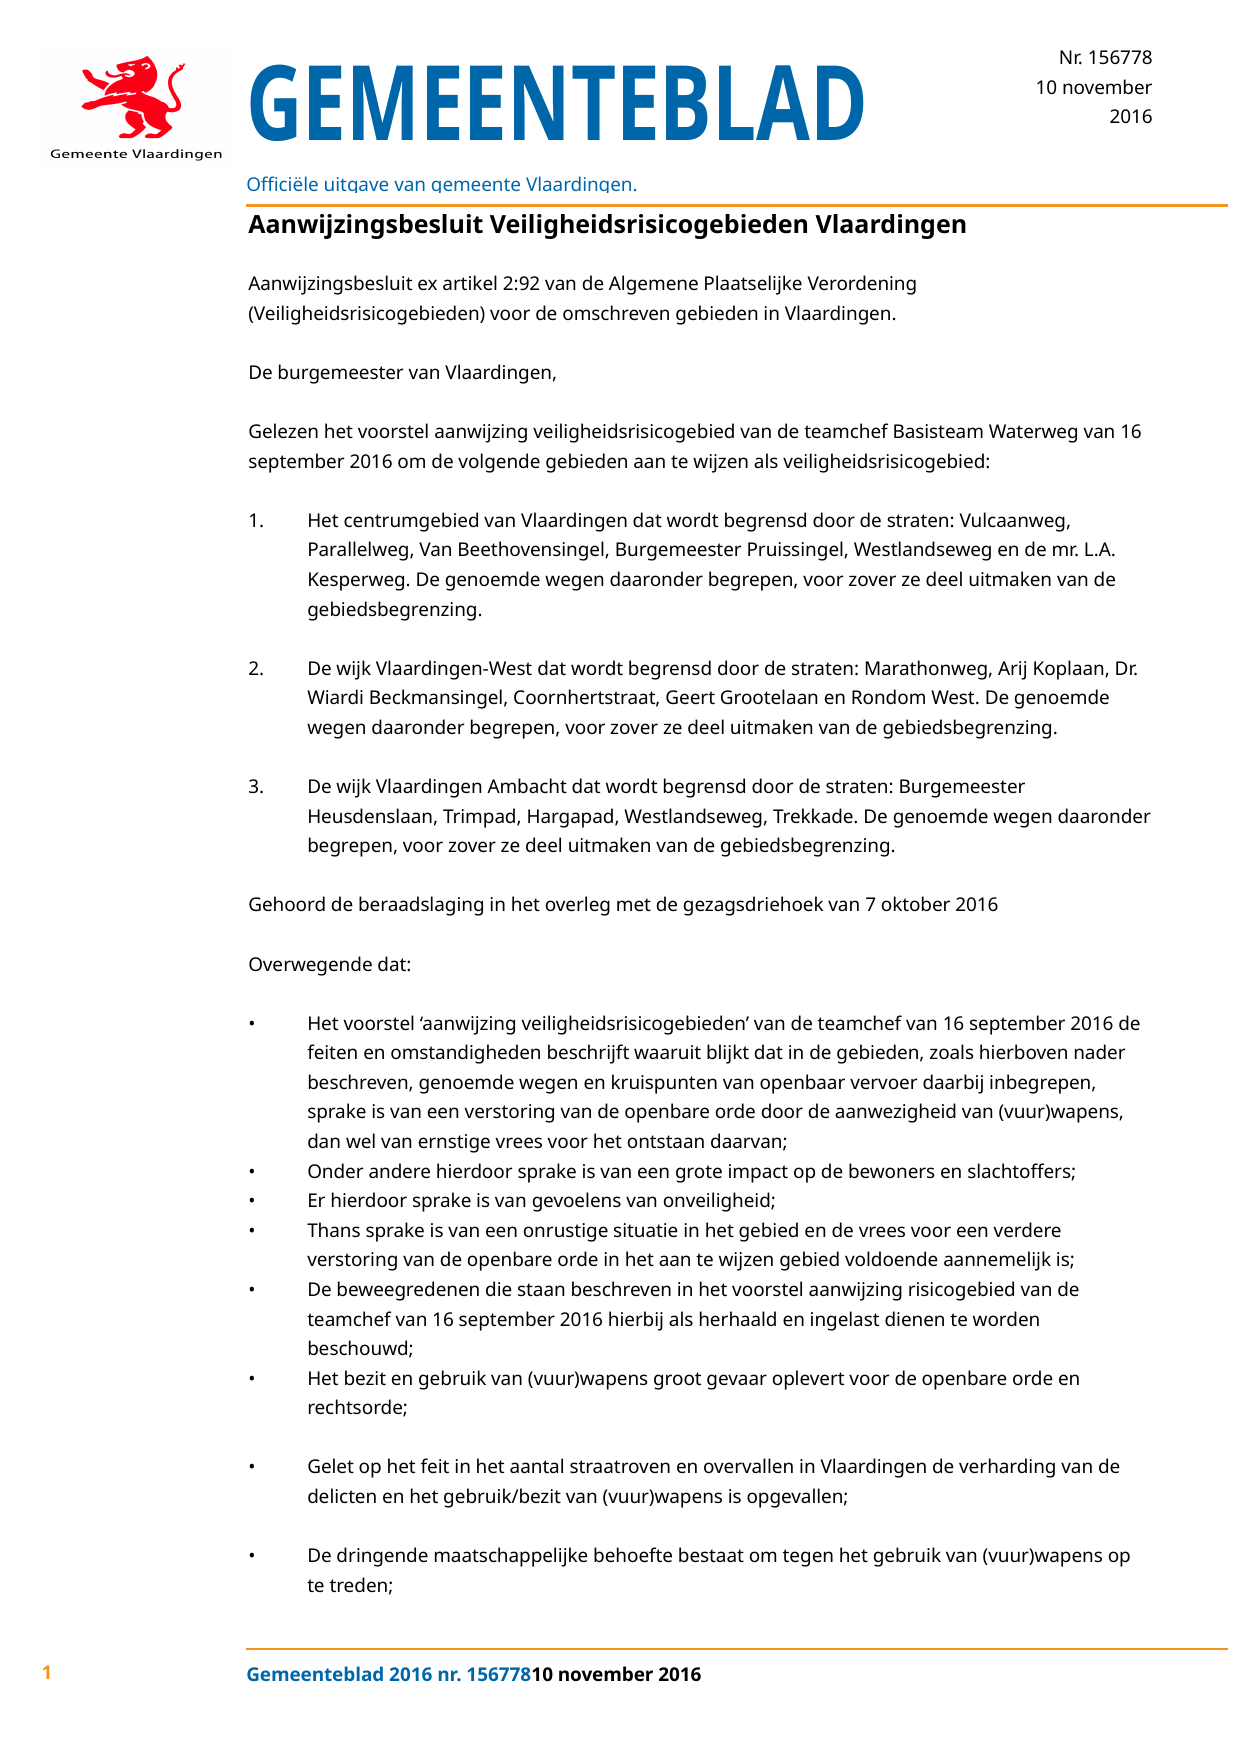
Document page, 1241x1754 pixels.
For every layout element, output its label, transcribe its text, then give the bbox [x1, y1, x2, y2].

list Onder andere hierdoor sprake is van een grote impact op de bewoners en slachtoffers; [248, 1158, 1152, 1183]
text Gehoord de beraadslaging in het overleg met de gezagsdriehoek van 7 oktober 2016 [248, 892, 1152, 917]
list Gelet op het feit in het aantal straatroven en overvallen in Vlaardingen de verharding van de delicten en het gebruik/bezit van (vuur)wapens is opgevallen; [248, 1454, 1152, 1509]
list Het bezit en gebruik van (vuur)wapens groot gevaar oplevert voor de openbare orde en rechtsorde; [248, 1365, 1152, 1420]
text Aanwijzingsbesluit ex artikel 2:92 van de Algemene Plaatselijke Verordening (Veiligheidsrisicogebieden) voor de omschreven gebieden in Vlaardingen. [248, 270, 1152, 326]
list Thans sprake is van een onrustige situatie in het gebied en de vrees voor een verdere verstoring van de openbare orde in het aan te wijzen gebied voldoende aannemelijk is; [248, 1217, 1152, 1272]
list De beweegredenen die staan beschreven in het voorstel aanwijzing risicogebied van de teamchef van 16 september 2016 hierbij als herhaald en ingelast dienen te worden beschouwd; [248, 1276, 1152, 1361]
text Overwegende dat: [248, 951, 1152, 976]
text Aanwijzingsbesluit Veiligheidsrisicogebieden Vlaardingen [248, 207, 1152, 241]
list De dringende maatschappelijke behoefte bestaat om tegen het gebruik van (vuur)wapens op te treden; [248, 1542, 1152, 1598]
picture [41, 47, 231, 172]
text De burgemeester van Vlaardingen, [248, 359, 1152, 385]
text Gelezen het voorstel aanwijzing veiligheidsrisicogebied van de teamchef Basisteam Waterweg van 16 september 2016 om de volgende gebieden aan te wijzen als veiligheidsrisicogebied: [248, 418, 1152, 473]
list Het centrumgebied van Vlaardingen dat wordt begrensd door de straten: Vulcaanweg, Parallelweg, Van Beethovensingel, Burgemeester Pruissingel, Westlandseweg en de mr. L.A. Kesperweg. De genoemde wegen daaronder begrepen, voor zover ze deel uitmaken van de gebiedsbegrenzing. [248, 507, 1152, 621]
list Het voorstel ‘aanwijzing veiligheidsrisicogebieden’ van de teamchef van 16 september 2016 de feiten en omstandigheden beschrijft waaruit blijkt dat in de gebieden, zoals hierboven nader beschreven, genoemde wegen en kruispunten van openbaar vervoer daarbij inbegrepen, sprake is van een verstoring van de openbare orde door de aanwezigheid van (vuur)wapens, dan wel van ernstige vrees voor het ontstaan daarvan; [248, 1010, 1152, 1154]
list De wijk Vlaardingen Ambacht dat wordt begrensd door de straten: Burgemeester Heusdenslaan, Trimpad, Hargapad, Westlandseweg, Trekkade. De genoemde wegen daaronder begrepen, voor zover ze deel uitmaken van de gebiedsbegrenzing. [248, 773, 1152, 858]
list De wijk Vlaardingen-West dat wordt begrensd door de straten: Marathonweg, Arij Koplaan, Dr. Wiardi Beckmansingel, Coornhertstraat, Geert Grootelaan en Rondom West. De genoemde wegen daaronder begrepen, voor zover ze deel uitmaken van de gebiedsbegrenzing. [248, 655, 1152, 740]
list Er hierdoor sprake is van gevoelens van onveiligheid; [248, 1187, 1152, 1213]
